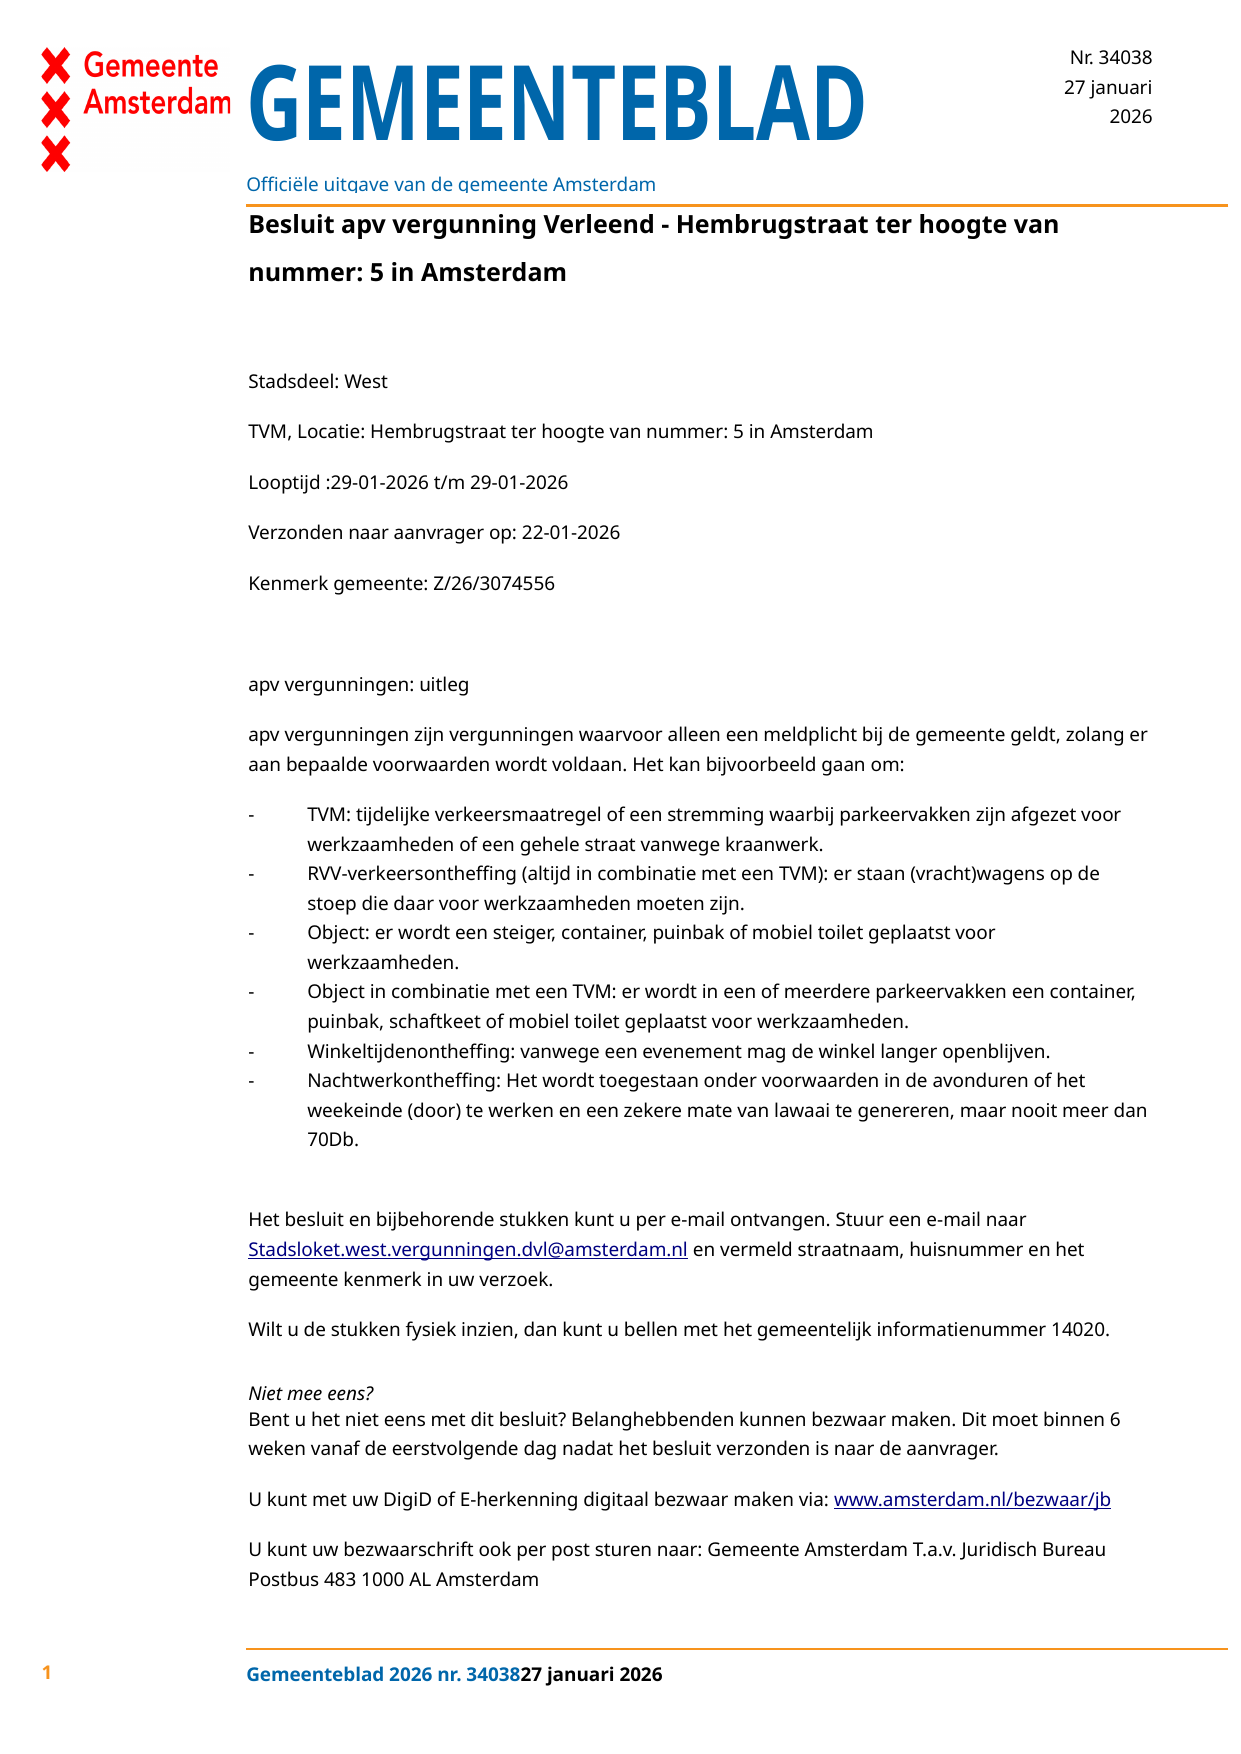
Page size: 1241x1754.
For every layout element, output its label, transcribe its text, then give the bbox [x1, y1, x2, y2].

text U kunt met uw DigiD of E-herkenning digitaal bezwaar maken via: www.amsterdam.nl/bezwaar/jb [248, 1486, 1152, 1512]
list TVM: tijdelijke verkeersmaatregel of een stremming waarbij parkeervakken zijn afgezet voor werkzaamheden of een gehele straat vanwege kraanwerk. [248, 801, 1152, 857]
list Object in combinatie met een TVM: er wordt in een of meerdere parkeervakken een container, puinbak, schaftkeet of mobiel toilet geplaatst voor werkzaamheden. [248, 979, 1152, 1034]
text Kenmerk gemeente: Z/26/3074556 [248, 570, 1152, 596]
text apv vergunningen zijn vergunningen waarvoor alleen een meldplicht bij de gemeente geldt, zolang er aan bepaalde voorwaarden wordt voldaan. Het kan bijvoorbeeld gaan om: [248, 721, 1152, 777]
text Wilt u de stukken fysiek inzien, dan kunt u bellen met het gemeentelijk informatienummer 14020. [248, 1316, 1152, 1342]
text Stadsdeel: West [248, 368, 1152, 394]
picture [41, 47, 231, 172]
text Looptijd :29-01-2026 t/m 29-01-2026 [248, 469, 1152, 495]
list Nachtwerkontheffing: Het wordt toegestaan onder voorwaarden in de avonduren of het weekeinde (door) te werken en een zekere mate van lawaai te genereren, maar nooit meer dan 70Db. [248, 1067, 1152, 1152]
text Bent u het niet eens met dit besluit? Belanghebbenden kunnen bezwaar maken. Dit moet binnen 6 weken vanaf de eerstvolgende dag nadat het besluit verzonden is naar de aanvrager. [248, 1406, 1152, 1461]
text Besluit apv vergunning Verleend - Hembrugstraat ter hoogte van nummer: 5 in Amsterdam [248, 207, 1152, 288]
text Niet mee eens? [248, 1380, 1152, 1406]
text Verzonden naar aanvrager op: 22-01-2026 [248, 519, 1152, 545]
list RVV-verkeersontheffing (altijd in combinatie met een TVM): er staan (vracht)wagens op de stoep die daar voor werkzaamheden moeten zijn. [248, 860, 1152, 916]
text TVM, Locatie: Hembrugstraat ter hoogte van nummer: 5 in Amsterdam [248, 419, 1152, 444]
text apv vergunningen: uitleg [248, 671, 1152, 697]
list Winkeltijdenontheffing: vanwege een evenement mag de winkel langer openblijven. [248, 1038, 1152, 1064]
text U kunt uw bezwaarschrift ook per post sturen naar: Gemeente Amsterdam T.a.v. Juridisch Bureau Postbus 483 1000 AL Amsterdam [248, 1536, 1152, 1592]
list Object: er wordt een steiger, container, puinbak of mobiel toilet geplaatst voor werkzaamheden. [248, 919, 1152, 975]
text Het besluit en bijbehorende stukken kunt u per e-mail ontvangen. Stuur een e-mail naar Stadsloket.west.vergunningen.dvl@amsterdam.nl en vermeld straatnaam, huisnummer en het gemeente kenmerk in uw verzoek. [248, 1207, 1152, 1292]
